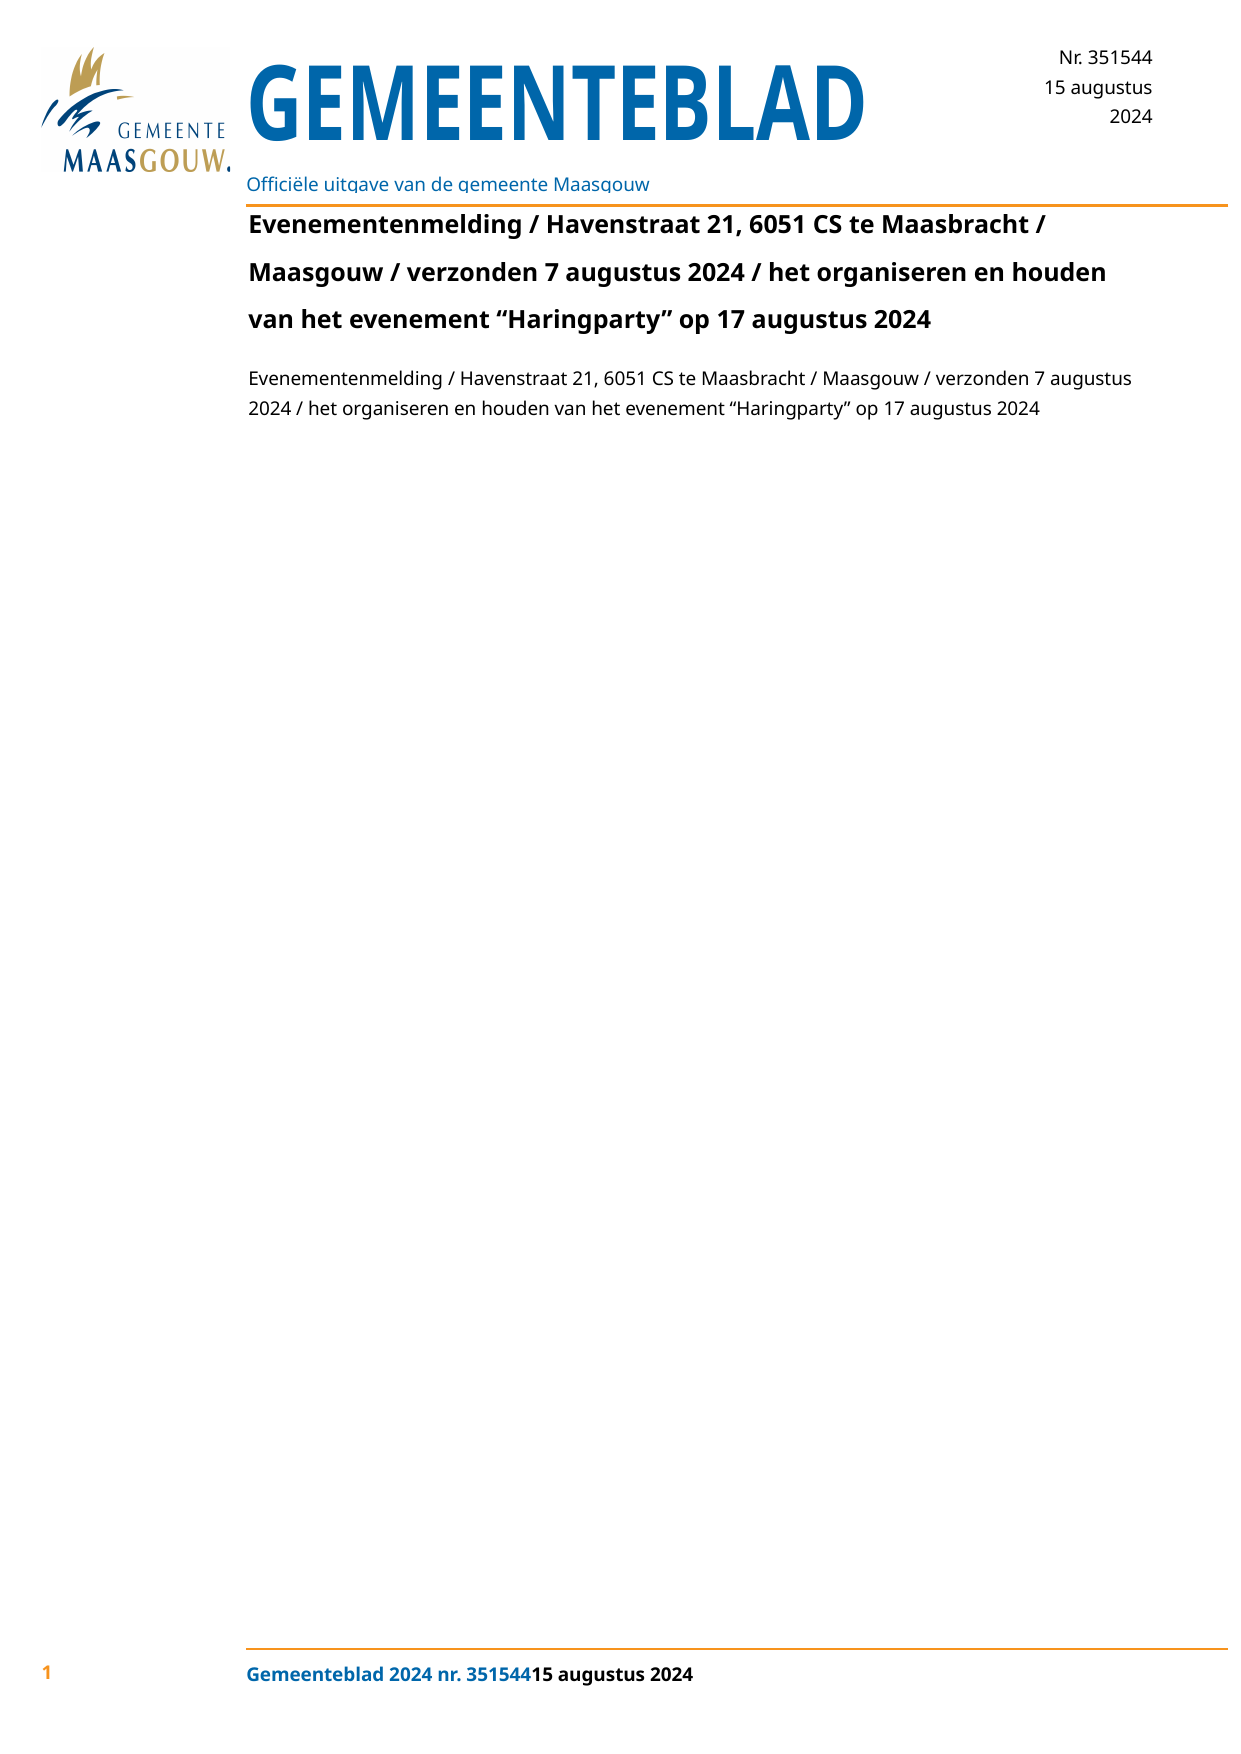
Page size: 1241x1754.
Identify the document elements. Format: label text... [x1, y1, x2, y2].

text Evenementenmelding / Havenstraat 21, 6051 CS te Maasbracht / Maasgouw / verzonden 7 augustus 2024 / het organiseren en houden van het evenement “Haringparty” op 17 augustus 2024 [248, 207, 1152, 336]
picture [41, 47, 231, 172]
text Evenementenmelding / Havenstraat 21, 6051 CS te Maasbracht / Maasgouw / verzonden 7 augustus 2024 / het organiseren en houden van het evenement “Haringparty” op 17 augustus 2024 [248, 366, 1152, 421]
